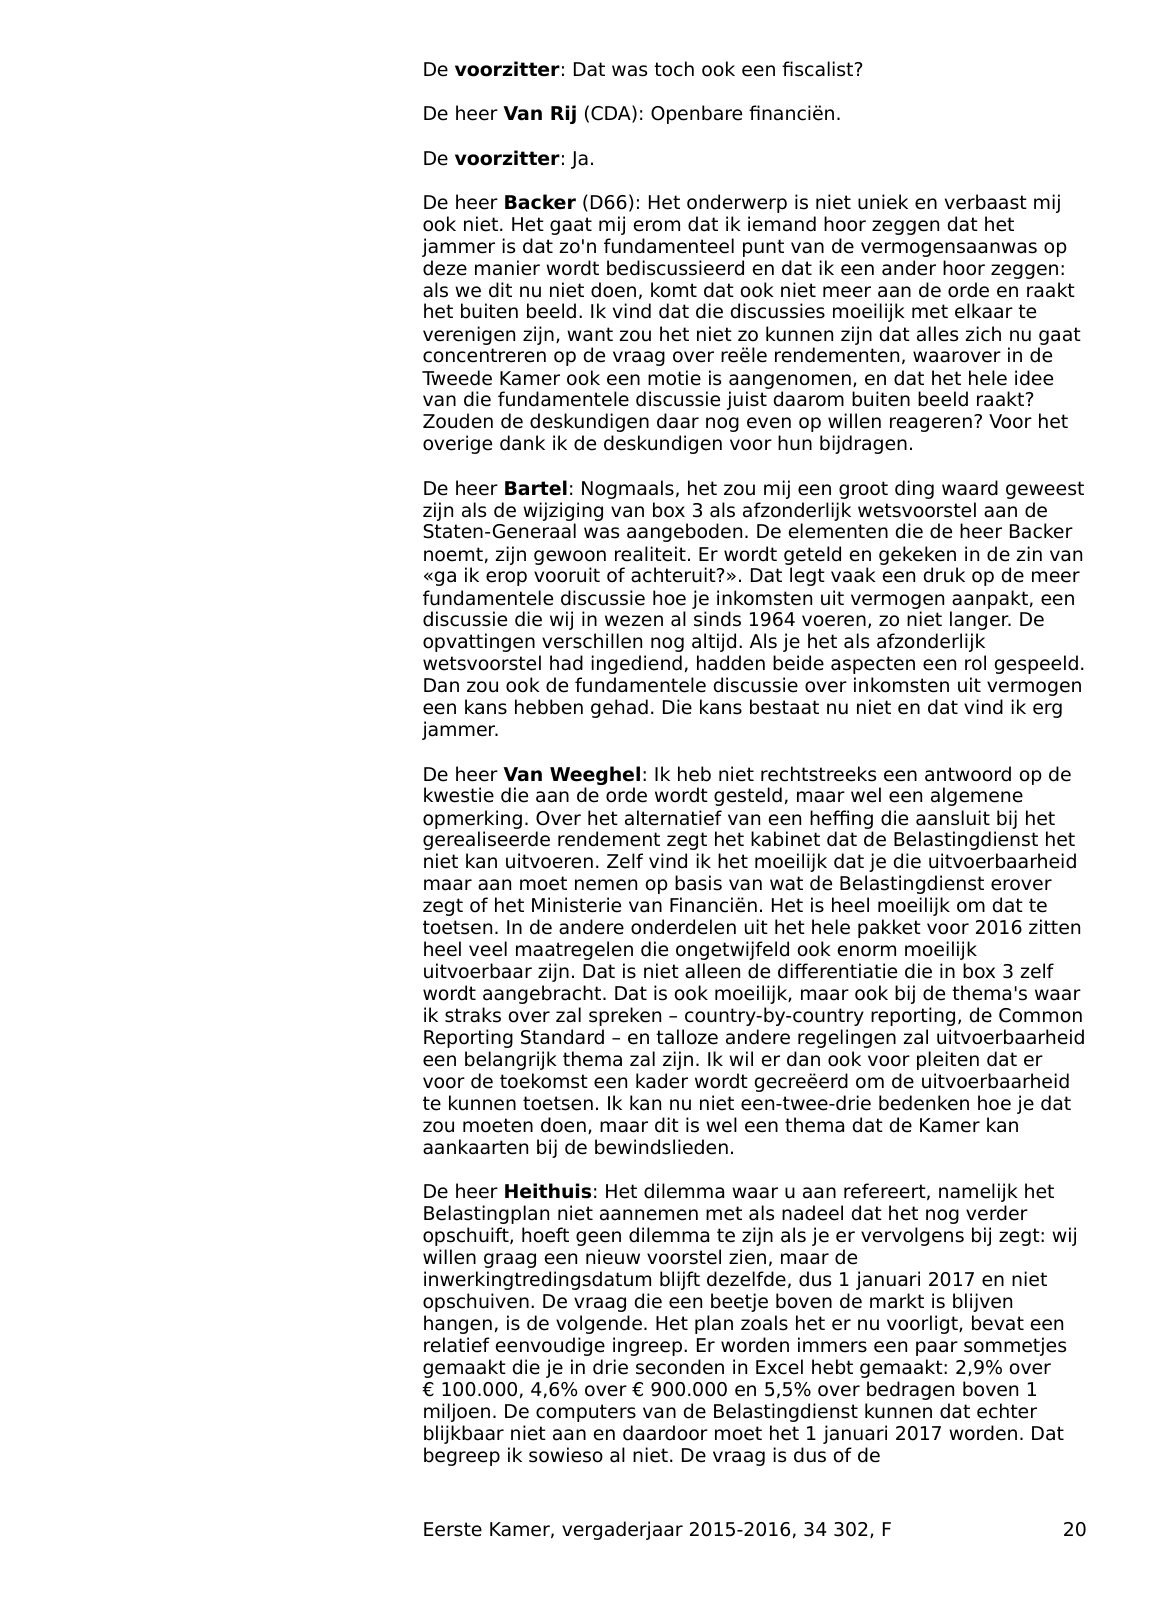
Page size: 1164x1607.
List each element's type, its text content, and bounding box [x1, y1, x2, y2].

text De heer Van Rij (CDA): Openbare financiën. [422, 103, 1087, 125]
text De heer Bartel: Nogmaals, het zou mij een groot ding waard geweest zijn als de wijziging van box 3 als afzonderlijk wetsvoorstel aan de Staten-Generaal was aangeboden. De elementen die de heer Backer noemt, zijn gewoon realiteit. Er wordt geteld en gekeken in de zin van «ga ik erop vooruit of achteruit?». Dat legt vaak een druk op de meer fundamentele discussie hoe je inkomsten uit vermogen aanpakt, een discussie die wij in wezen al sinds 1964 voeren, zo niet langer. De opvattingen verschillen nog altijd. Als je het als afzonderlijk wetsvoorstel had ingediend, hadden beide aspecten een rol gespeeld. Dan zou ook de fundamentele discussie over inkomsten uit vermogen een kans hebben gehad. Die kans bestaat nu niet en dat vind ik erg jammer. [422, 477, 1087, 741]
text De heer Van Weeghel: Ik heb niet rechtstreeks een antwoord op de kwestie die aan de orde wordt gesteld, maar wel een algemene opmerking. Over het alternatief van een heffing die aansluit bij het gerealiseerde rendement zegt het kabinet dat de Belastingdienst het niet kan uitvoeren. Zelf vind ik het moeilijk dat je die uitvoerbaarheid maar aan moet nemen op basis van wat de Belastingdienst erover zegt of het Ministerie van Financiën. Het is heel moeilijk om dat te toetsen. In de andere onderdelen uit het hele pakket voor 2016 zitten heel veel maatregelen die ongetwijfeld ook enorm moeilijk uitvoerbaar zijn. Dat is niet alleen de differentiatie die in box 3 zelf wordt aangebracht. Dat is ook moeilijk, maar ook bij de thema's waar ik straks over zal spreken – country-by-country reporting, de Common Reporting Standard – en talloze andere regelingen zal uitvoerbaarheid een belangrijk thema zal zijn. Ik wil er dan ook voor pleiten dat er voor de toekomst een kader wordt gecreëerd om de uitvoerbaarheid te kunnen toetsen. Ik kan nu niet een-twee-drie bedenken hoe je dat zou moeten doen, maar dit is wel een thema dat de Kamer kan aankaarten bij de bewindslieden. [422, 763, 1087, 1159]
text De heer Heithuis: Het dilemma waar u aan refereert, namelijk het Belastingplan niet aannemen met als nadeel dat het nog verder opschuift, hoeft geen dilemma te zijn als je er vervolgens bij zegt: wij willen graag een nieuw voorstel zien, maar de inwerkingtredingsdatum blijft dezelfde, dus 1 januari 2017 en niet opschuiven. De vraag die een beetje boven de markt is blijven hangen, is de volgende. Het plan zoals het er nu voorligt, bevat een relatief eenvoudige ingreep. Er worden immers een paar sommetjes gemaakt die je in drie seconden in Excel hebt gemaakt: 2,9% over € 100.000, 4,6% over € 900.000 en 5,5% over bedragen boven 1 miljoen. De computers van de Belastingdienst kunnen dat echter blijkbaar niet aan en daardoor moet het 1 januari 2017 worden. Dat begreep ik sowieso al niet. De vraag is dus of de [422, 1181, 1087, 1467]
text De voorzitter: Dat was toch ook een fiscalist? [422, 59, 1087, 81]
text De voorzitter: Ja. [422, 147, 1087, 169]
text De heer Backer (D66): Het onderwerp is niet uniek en verbaast mij ook niet. Het gaat mij erom dat ik iemand hoor zeggen dat het jammer is dat zo'n fundamenteel punt van de vermogensaanwas op deze manier wordt bediscussieerd en dat ik een ander hoor zeggen: als we dit nu niet doen, komt dat ook niet meer aan de orde en raakt het buiten beeld. Ik vind dat die discussies moeilijk met elkaar te verenigen zijn, want zou het niet zo kunnen zijn dat alles zich nu gaat concentreren op de vraag over reële rendementen, waarover in de Tweede Kamer ook een motie is aangenomen, en dat het hele idee van die fundamentele discussie juist daarom buiten beeld raakt? Zouden de deskundigen daar nog even op willen reageren? Voor het overige dank ik de deskundigen voor hun bijdragen. [422, 192, 1087, 455]
